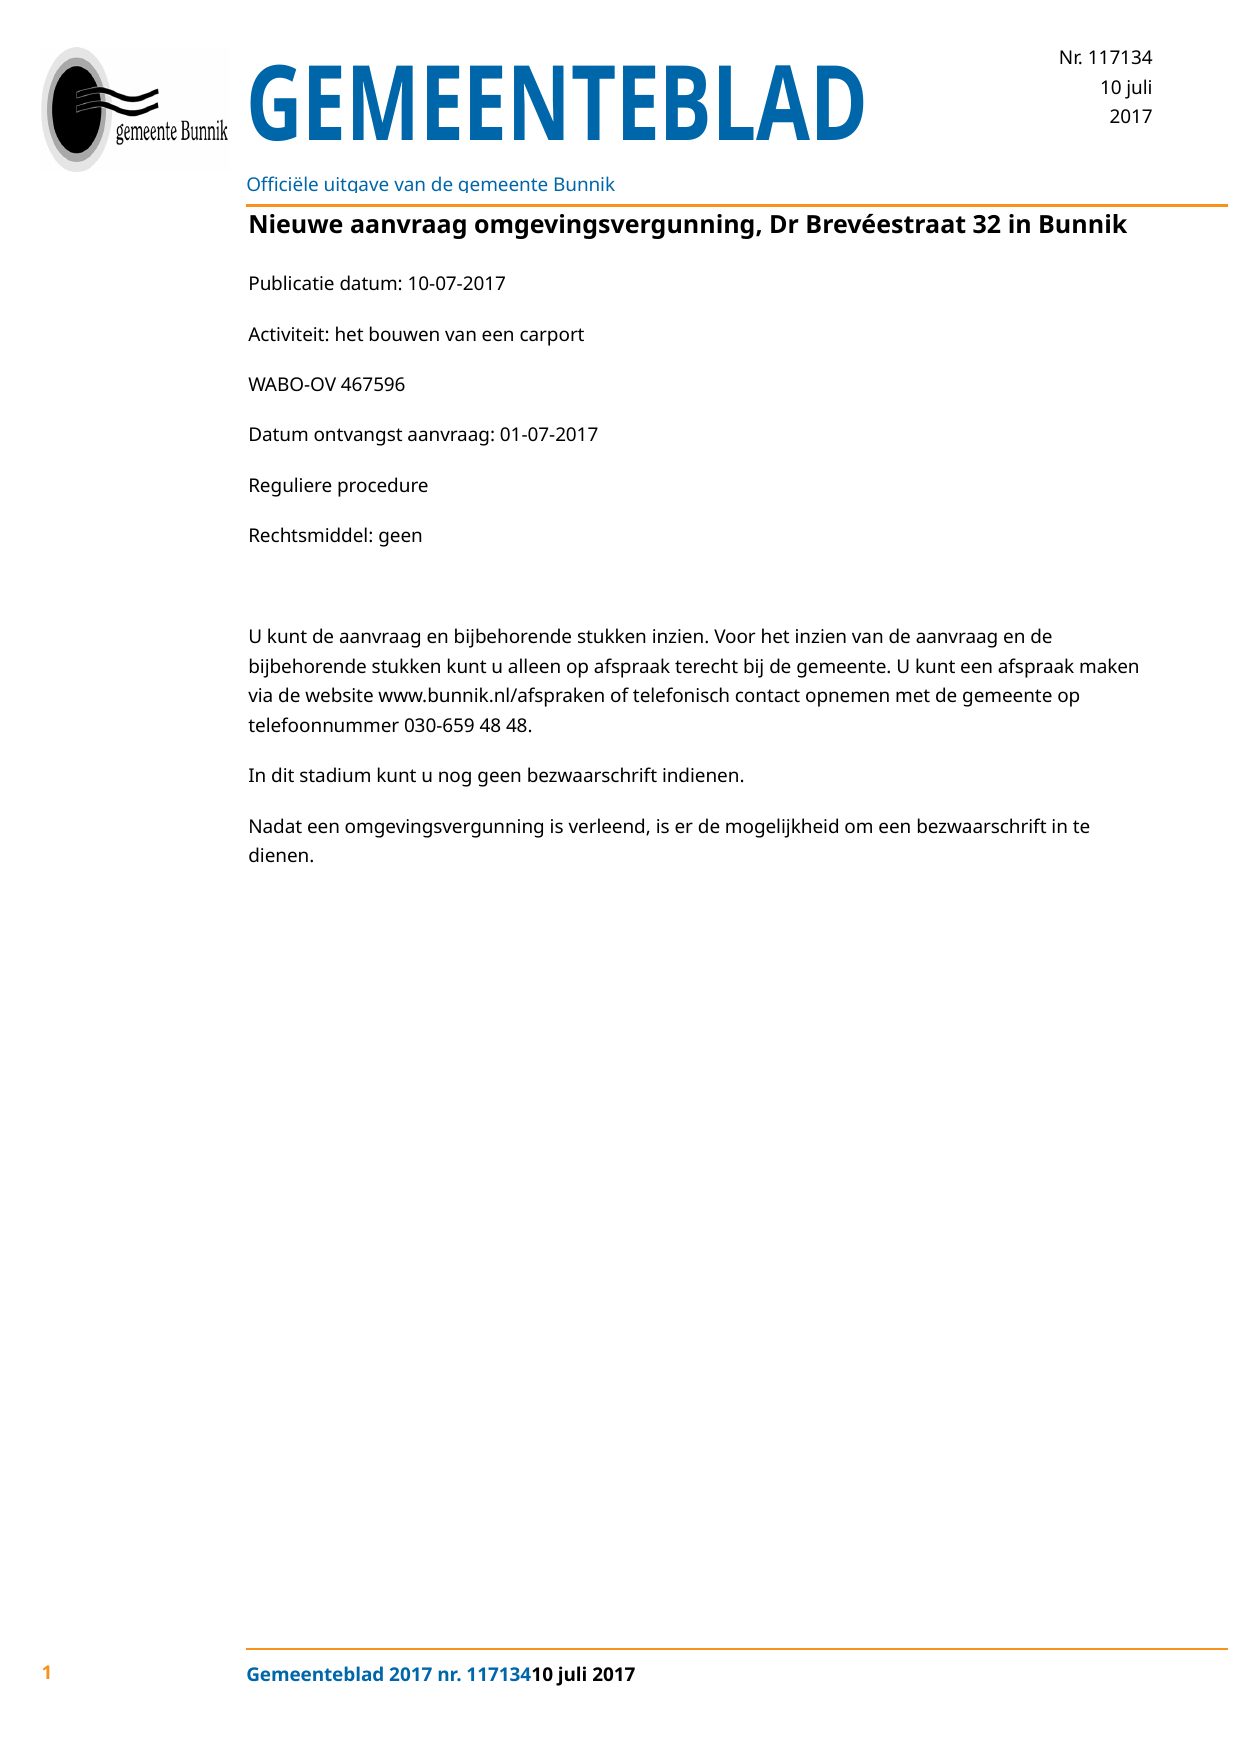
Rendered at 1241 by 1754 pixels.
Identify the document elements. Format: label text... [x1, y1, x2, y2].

text In dit stadium kunt u nog geen bezwaarschrift indienen. [248, 762, 1152, 788]
text Publicatie datum: 10-07-2017 [248, 270, 1152, 296]
picture [41, 47, 231, 172]
text Activiteit: het bouwen van een carport [248, 321, 1152, 346]
text Nadat een omgevingsvergunning is verleend, is er de mogelijkheid om een bezwaarschrift in te dienen. [248, 813, 1152, 868]
text U kunt de aanvraag en bijbehorende stukken inzien. Voor het inzien van de aanvraag en de bijbehorende stukken kunt u alleen op afspraak terecht bij de gemeente. U kunt een afspraak maken via de website www.bunnik.nl/afspraken of telefonisch contact opnemen met de gemeente op telefoonnummer 030-659 48 48. [248, 623, 1152, 738]
text Datum ontvangst aanvraag: 01-07-2017 [248, 422, 1152, 447]
text WABO-OV 467596 [248, 371, 1152, 397]
text Reguliere procedure [248, 472, 1152, 498]
text Nieuwe aanvraag omgevingsvergunning, Dr Brevéestraat 32 in Bunnik [248, 207, 1152, 241]
text Rechtsmiddel: geen [248, 522, 1152, 548]
